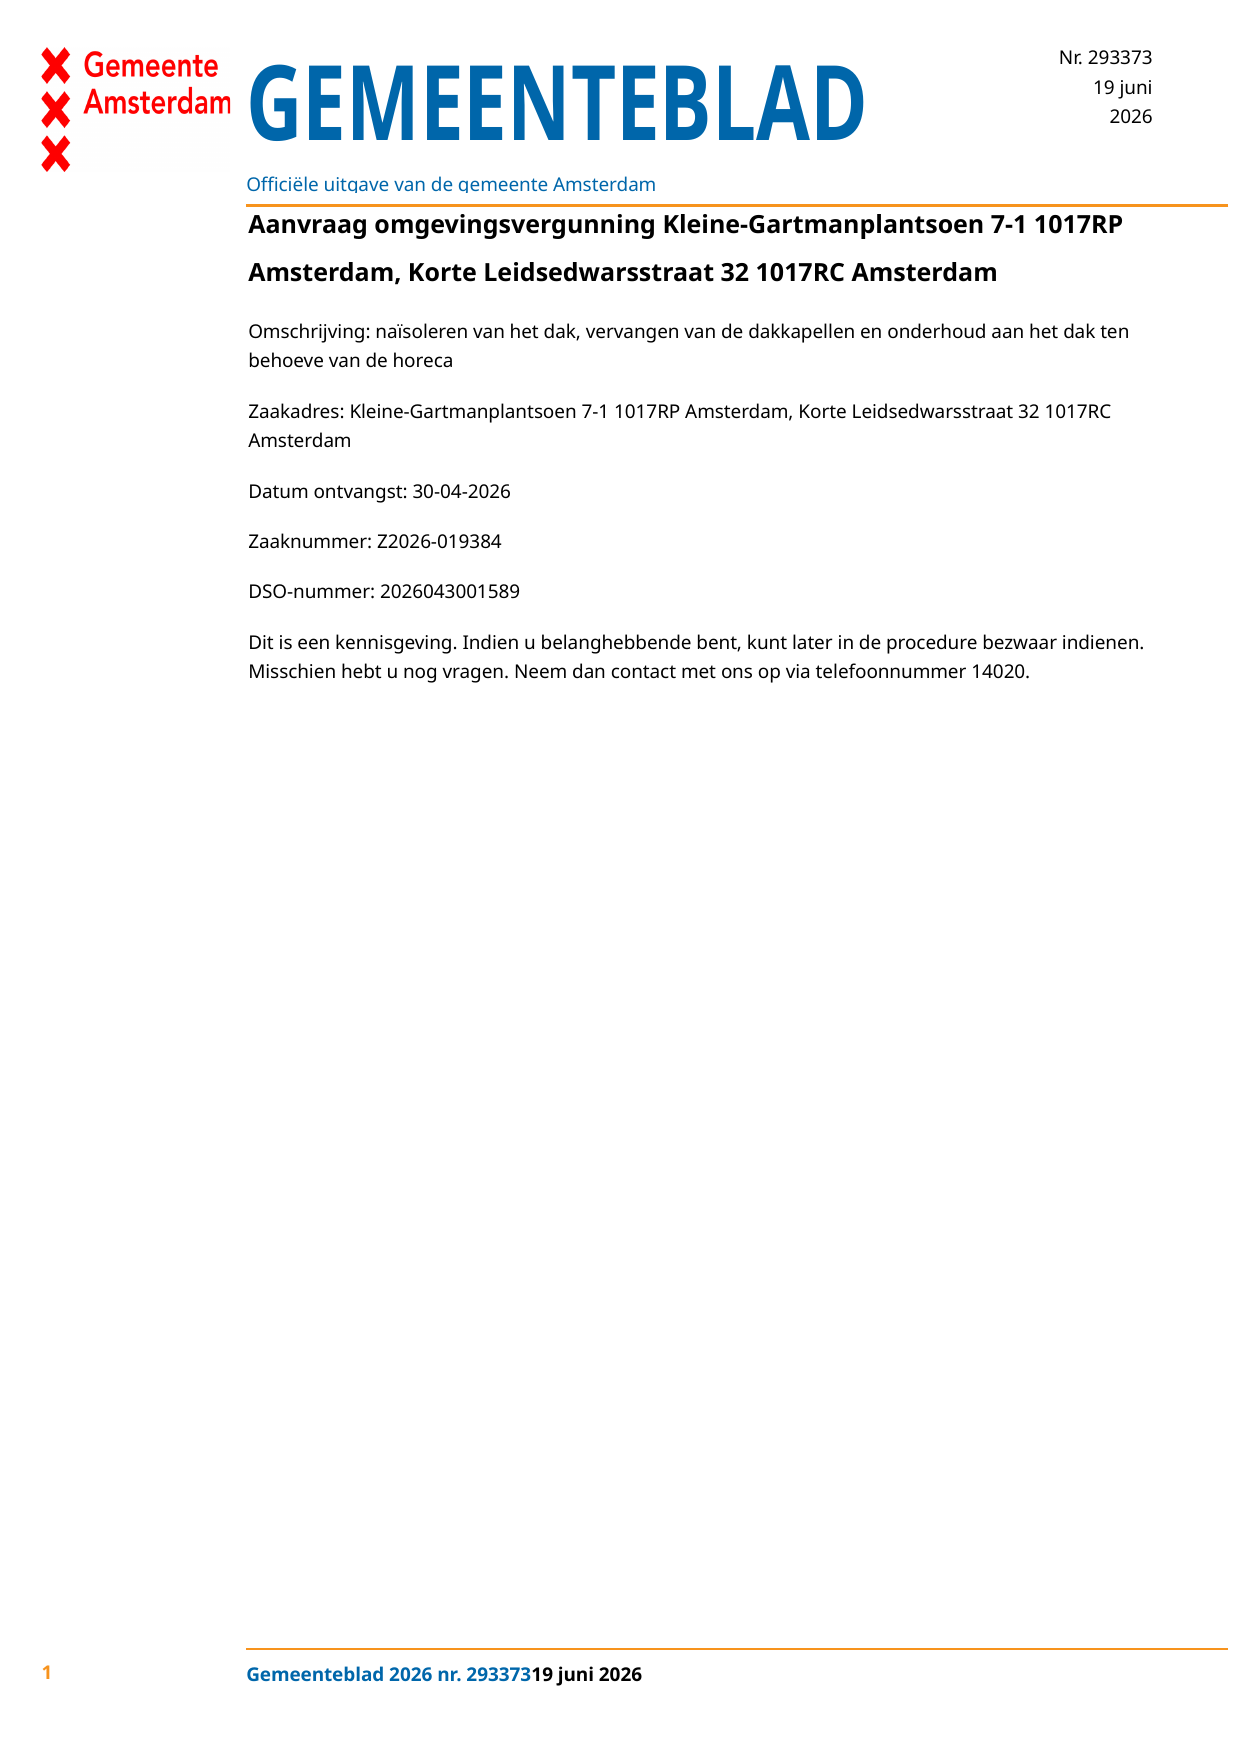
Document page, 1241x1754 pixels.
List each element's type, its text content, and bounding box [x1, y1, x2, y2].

text Zaakadres: Kleine-Gartmanplantsoen 7-1 1017RP Amsterdam, Korte Leidsedwarsstraat 32 1017RC Amsterdam [248, 398, 1152, 453]
text Aanvraag omgevingsvergunning Kleine-Gartmanplantsoen 7-1 1017RP Amsterdam, Korte Leidsedwarsstraat 32 1017RC Amsterdam [248, 207, 1152, 288]
text Dit is een kennisgeving. Indien u belanghebbende bent, kunt later in de procedure bezwaar indienen. Misschien hebt u nog vragen. Neem dan contact met ons op via telefoonnummer 14020. [248, 629, 1152, 684]
text DSO-nummer: 2026043001589 [248, 579, 1152, 604]
picture [41, 47, 231, 172]
text Datum ontvangst: 30-04-2026 [248, 478, 1152, 504]
text Zaaknummer: Z2026-019384 [248, 528, 1152, 554]
text Omschrijving: naïsoleren van het dak, vervangen van de dakkapellen en onderhoud aan het dak ten behoeve van de horeca [248, 318, 1152, 373]
